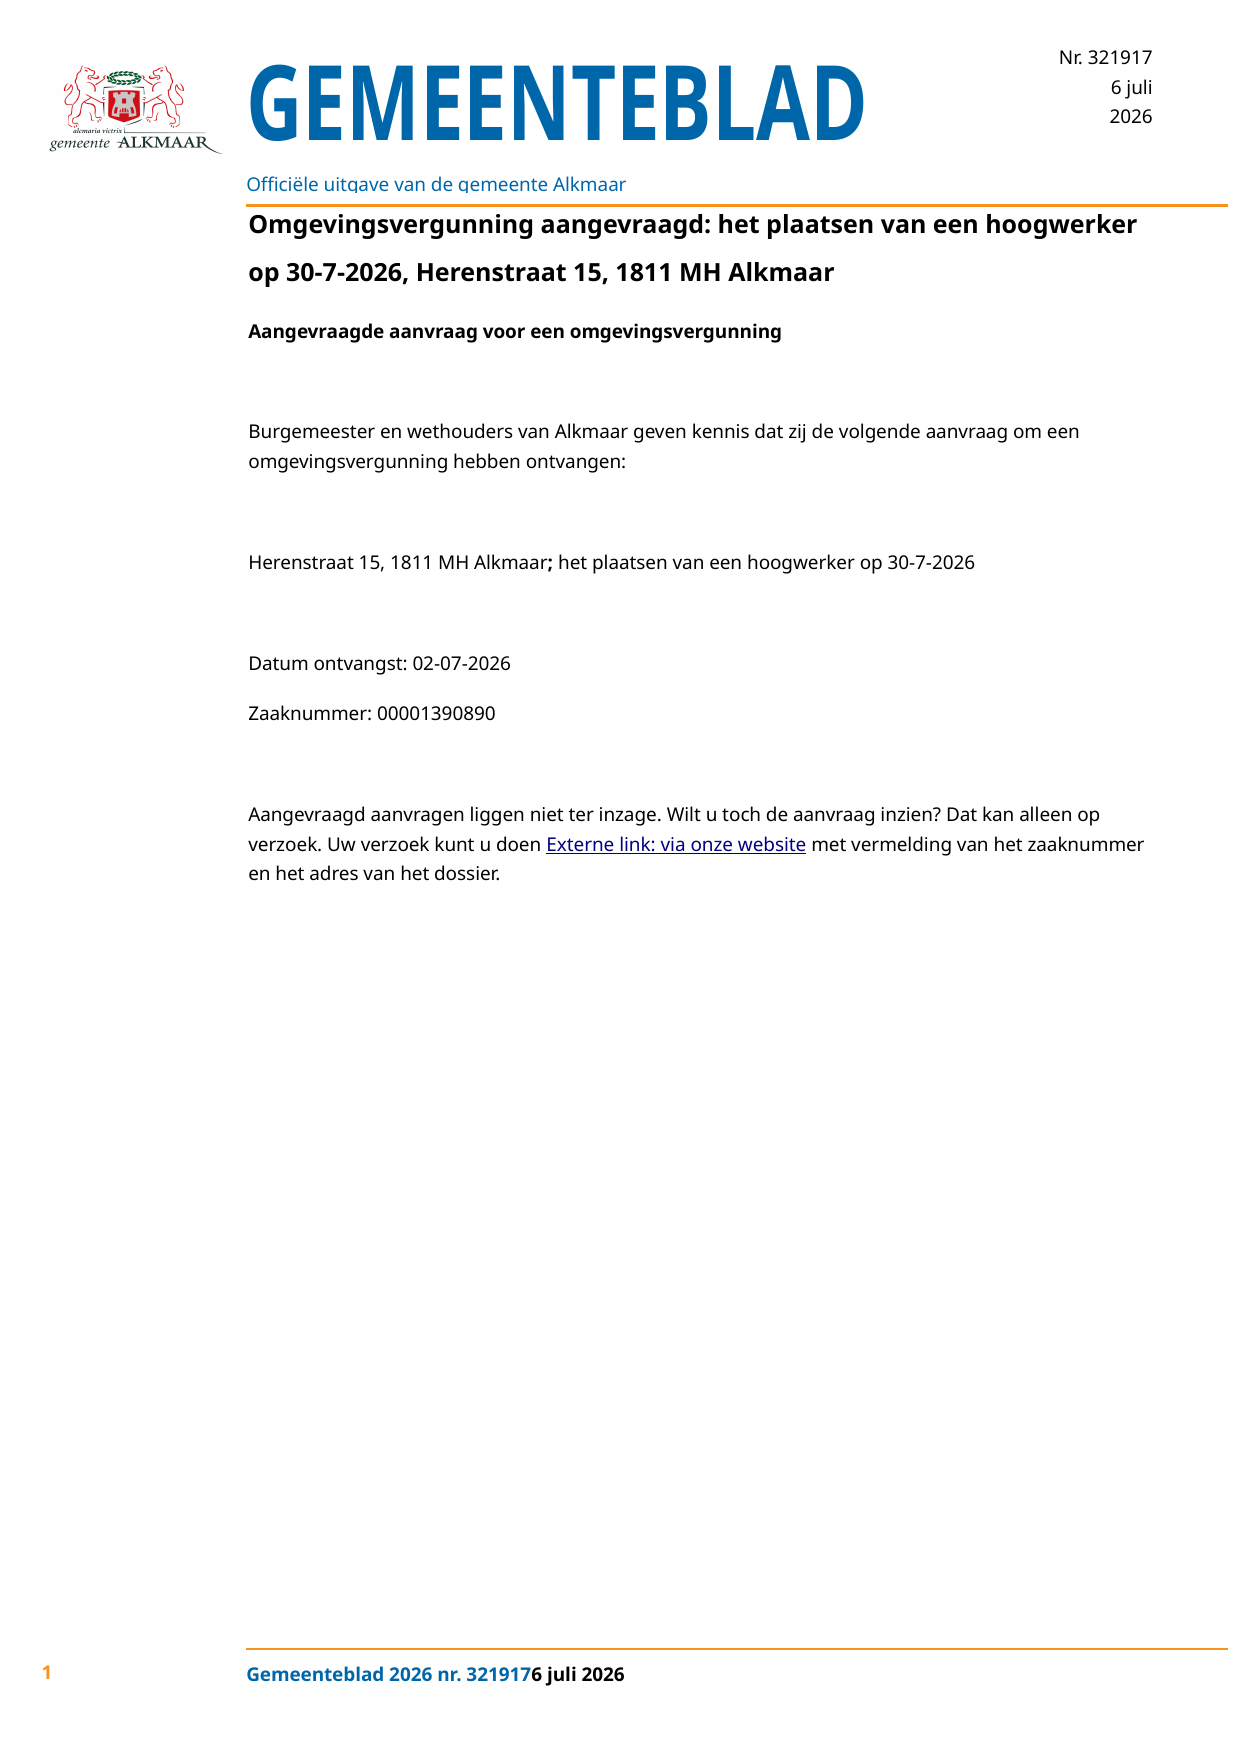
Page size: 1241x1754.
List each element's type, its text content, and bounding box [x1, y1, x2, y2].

picture [41, 47, 231, 172]
text Herenstraat 15, 1811 MH Alkmaar; het plaatsen van een hoogwerker op 30-7-2026 [248, 549, 1152, 575]
text Aangevraagd aanvragen liggen niet ter inzage. Wilt u toch de aanvraag inzien? Dat kan alleen op verzoek. Uw verzoek kunt u doen Externe link: via onze website met vermelding van het zaaknummer en het adres van het dossier. [248, 801, 1152, 886]
text Burgemeester en wethouders van Alkmaar geven kennis dat zij de volgende aanvraag om een omgevingsvergunning hebben ontvangen: [248, 419, 1152, 474]
text Zaaknummer: 00001390890 [248, 700, 1152, 726]
text Datum ontvangst: 02-07-2026 [248, 650, 1152, 676]
text Aangevraagde aanvraag voor een omgevingsvergunning [248, 318, 1152, 344]
text Omgevingsvergunning aangevraagd: het plaatsen van een hoogwerker op 30-7-2026, Herenstraat 15, 1811 MH Alkmaar [248, 207, 1152, 288]
